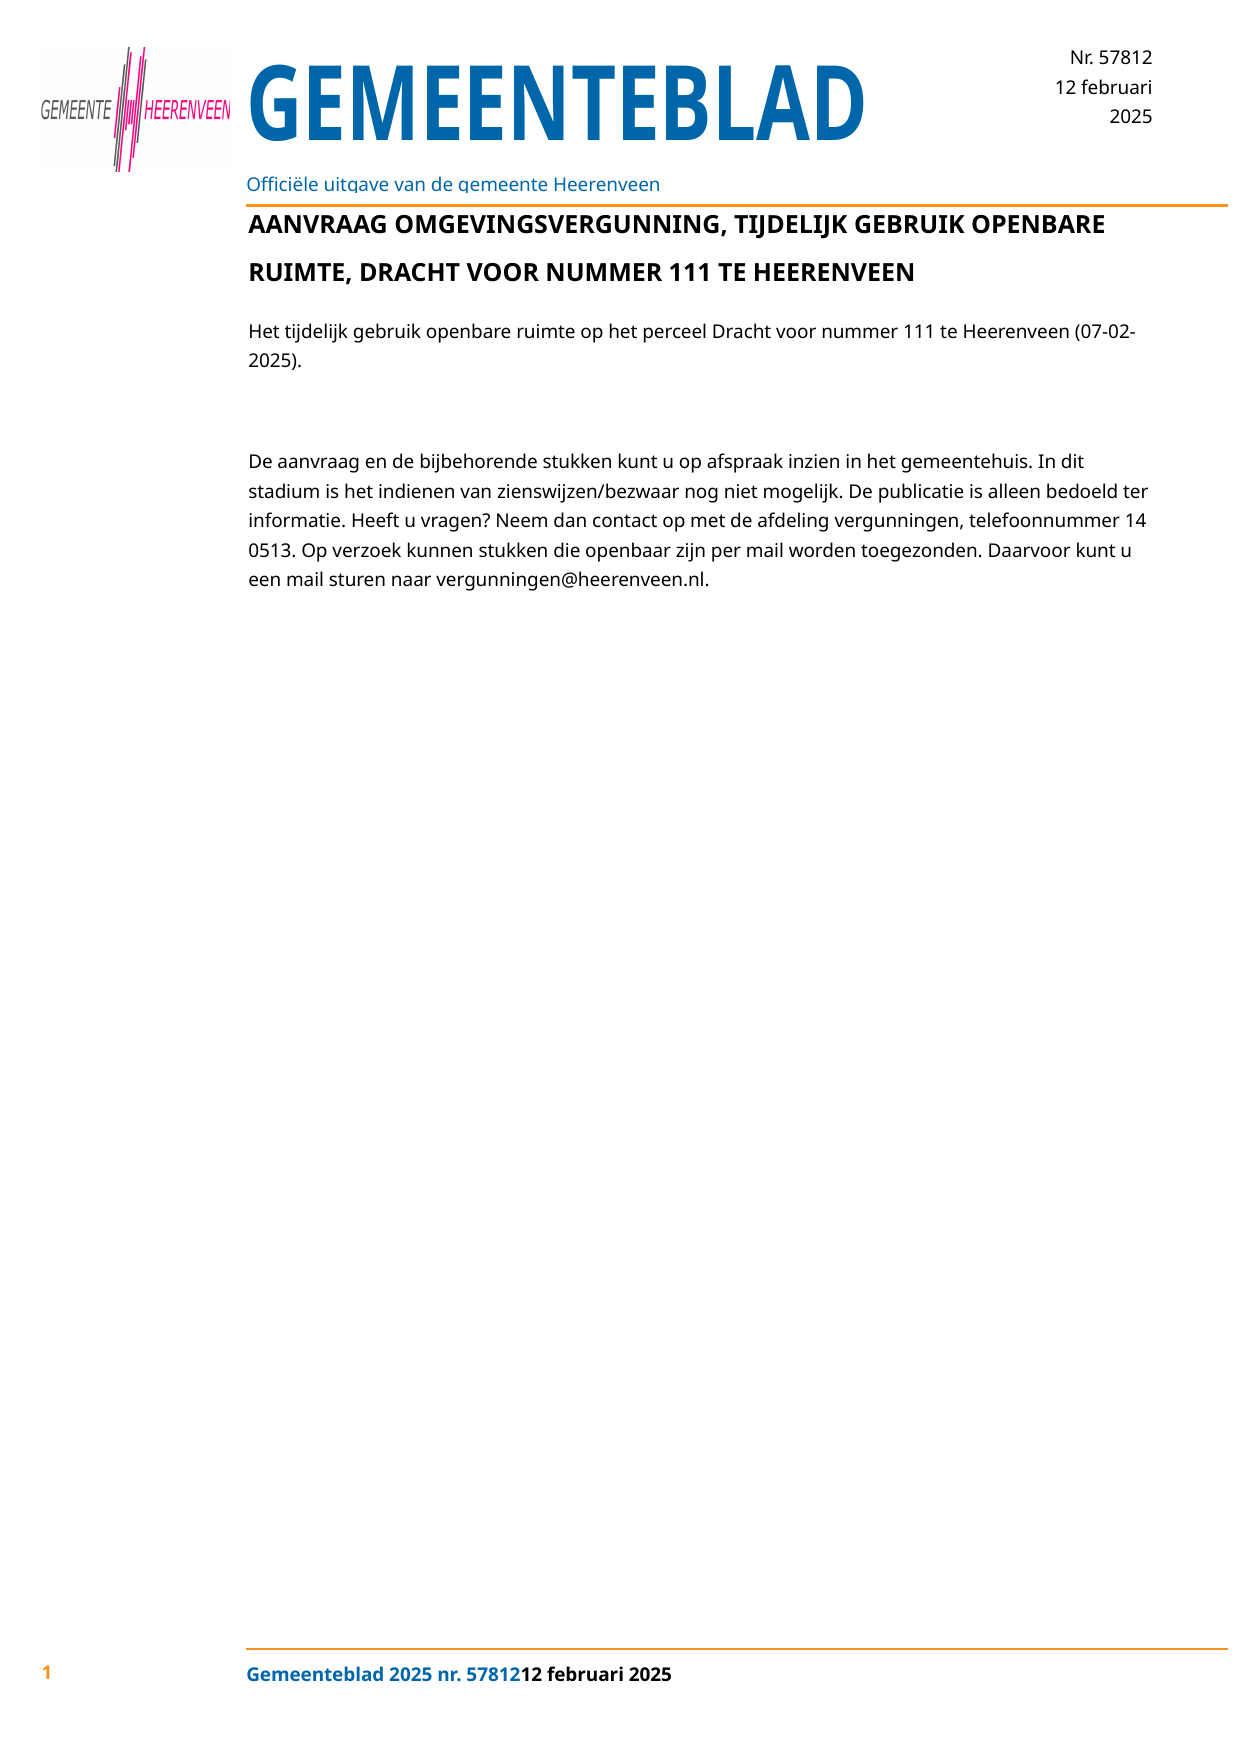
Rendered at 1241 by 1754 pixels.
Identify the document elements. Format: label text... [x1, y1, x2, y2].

text De aanvraag en de bijbehorende stukken kunt u op afspraak inzien in het gemeentehuis. In dit stadium is het indienen van zienswijzen/bezwaar nog niet mogelijk. De publicatie is alleen bedoeld ter informatie. Heeft u vragen? Neem dan contact op met de afdeling vergunningen, telefoonnummer 14 0513. Op verzoek kunnen stukken die openbaar zijn per mail worden toegezonden. Daarvoor kunt u een mail sturen naar vergunningen@heerenveen.nl. [248, 448, 1152, 592]
text Het tijdelijk gebruik openbare ruimte op het perceel Dracht voor nummer 111 te Heerenveen (07-02-2025). [248, 318, 1152, 373]
text AANVRAAG OMGEVINGSVERGUNNING, TIJDELIJK GEBRUIK OPENBARE RUIMTE, DRACHT VOOR NUMMER 111 TE HEERENVEEN [248, 207, 1152, 288]
picture [41, 47, 231, 172]
